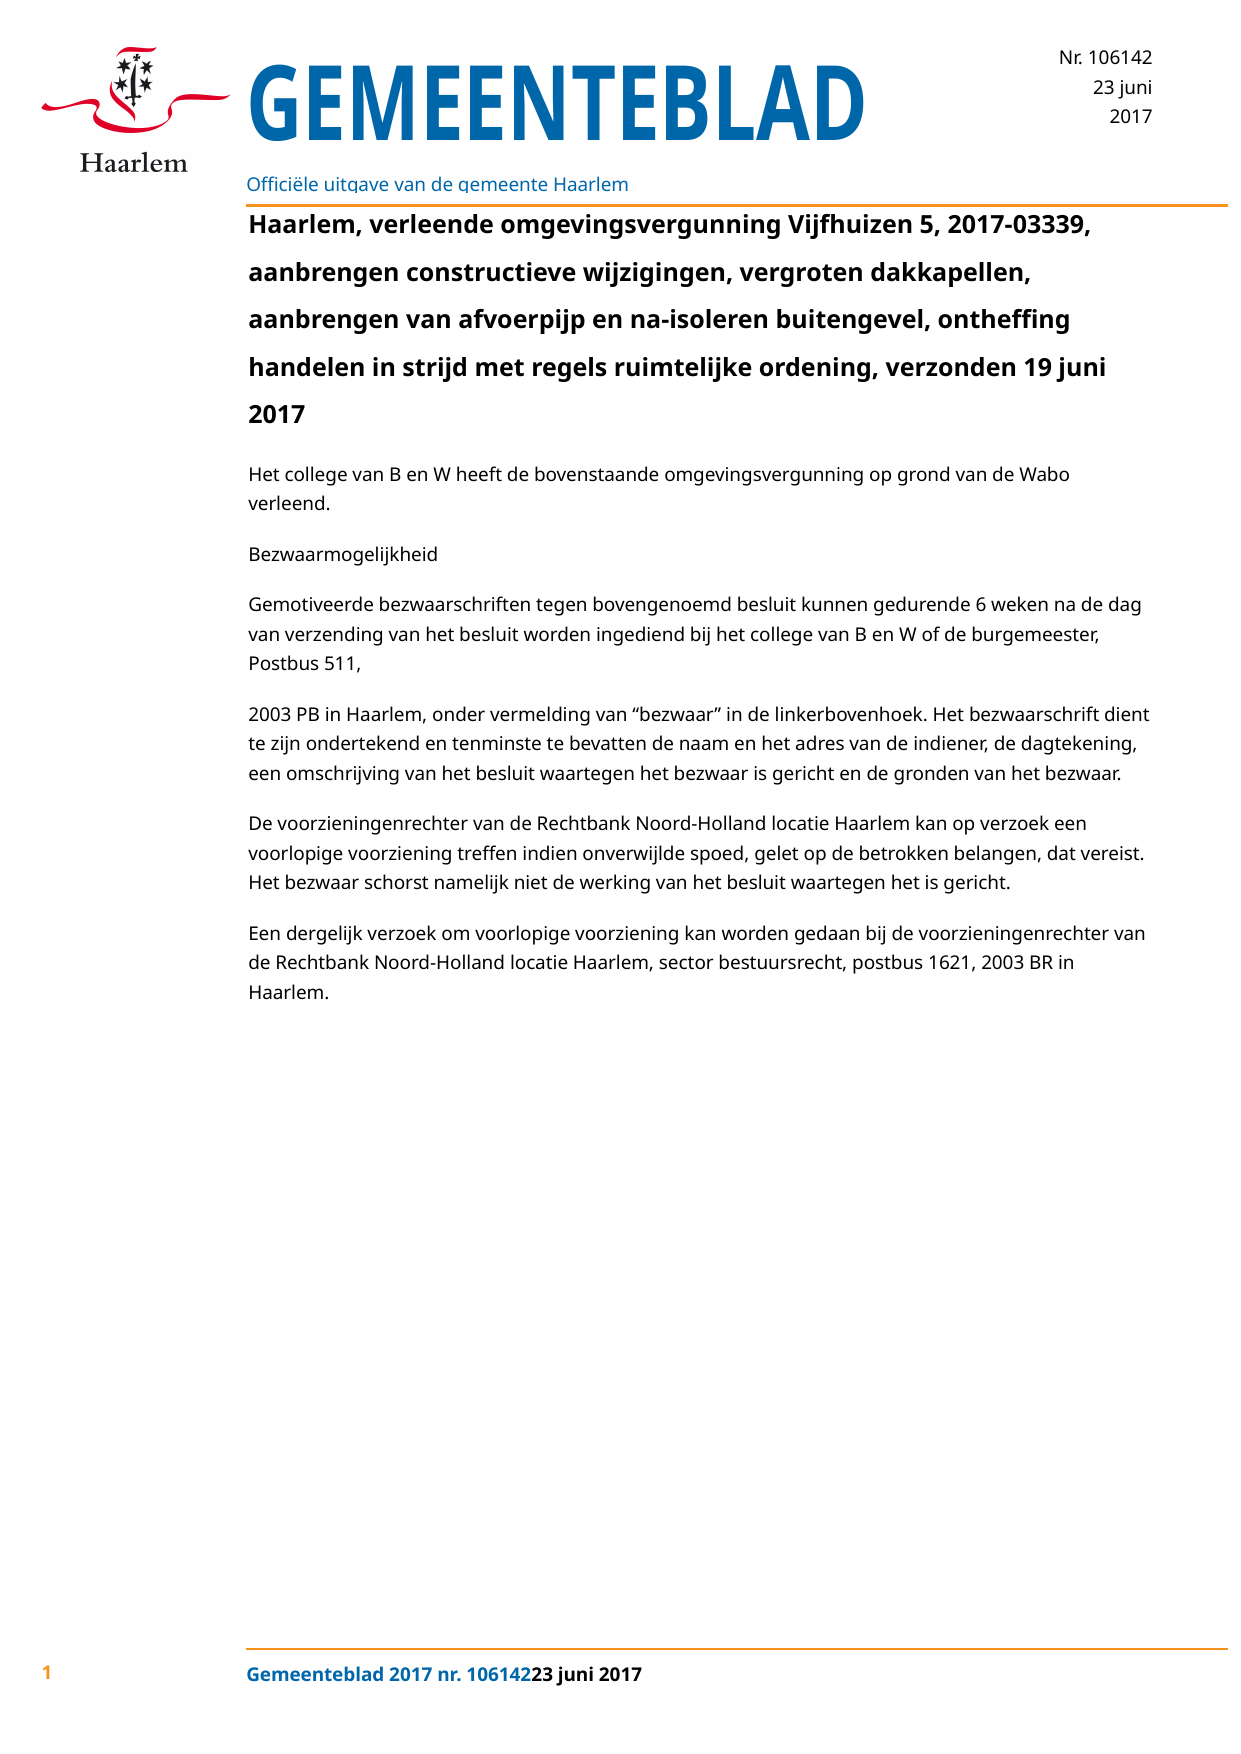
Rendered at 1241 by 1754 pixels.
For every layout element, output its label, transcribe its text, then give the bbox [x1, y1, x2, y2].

text Het college van B en W heeft de bovenstaande omgevingsvergunning op grond van de Wabo verleend. [248, 461, 1152, 516]
text 2003 PB in Haarlem, onder vermelding van “bezwaar” in de linkerbovenhoek. Het bezwaarschrift dient te zijn ondertekend en tenminste te bevatten de naam en het adres van de indiener, de dagtekening, een omschrijving van het besluit waartegen het bezwaar is gericht en de gronden van het bezwaar. [248, 701, 1152, 786]
text Haarlem, verleende omgevingsvergunning Vijfhuizen 5, 2017-03339, aanbrengen constructieve wijzigingen, vergroten dakkapellen, aanbrengen van afvoerpijp en na-isoleren buitengevel, ontheffing handelen in strijd met regels ruimtelijke ordening, verzonden 19 juni 2017 [248, 207, 1152, 431]
text Gemotiveerde bezwaarschriften tegen bovengenoemd besluit kunnen gedurende 6 weken na de dag van verzending van het besluit worden ingediend bij het college van B en W of de burgemeester, Postbus 511, [248, 591, 1152, 676]
text Een dergelijk verzoek om voorlopige voorziening kan worden gedaan bij de voorzieningenrechter van de Rechtbank Noord-Holland locatie Haarlem, sector bestuursrecht, postbus 1621, 2003 BR in Haarlem. [248, 920, 1152, 1005]
picture [41, 47, 231, 172]
text Bezwaarmogelijkheid [248, 541, 1152, 566]
text De voorzieningenrechter van de Rechtbank Noord-Holland locatie Haarlem kan op verzoek een voorlopige voorziening treffen indien onverwijlde spoed, gelet op de betrokken belangen, dat vereist. Het bezwaar schorst namelijk niet de werking van het besluit waartegen het is gericht. [248, 810, 1152, 895]
